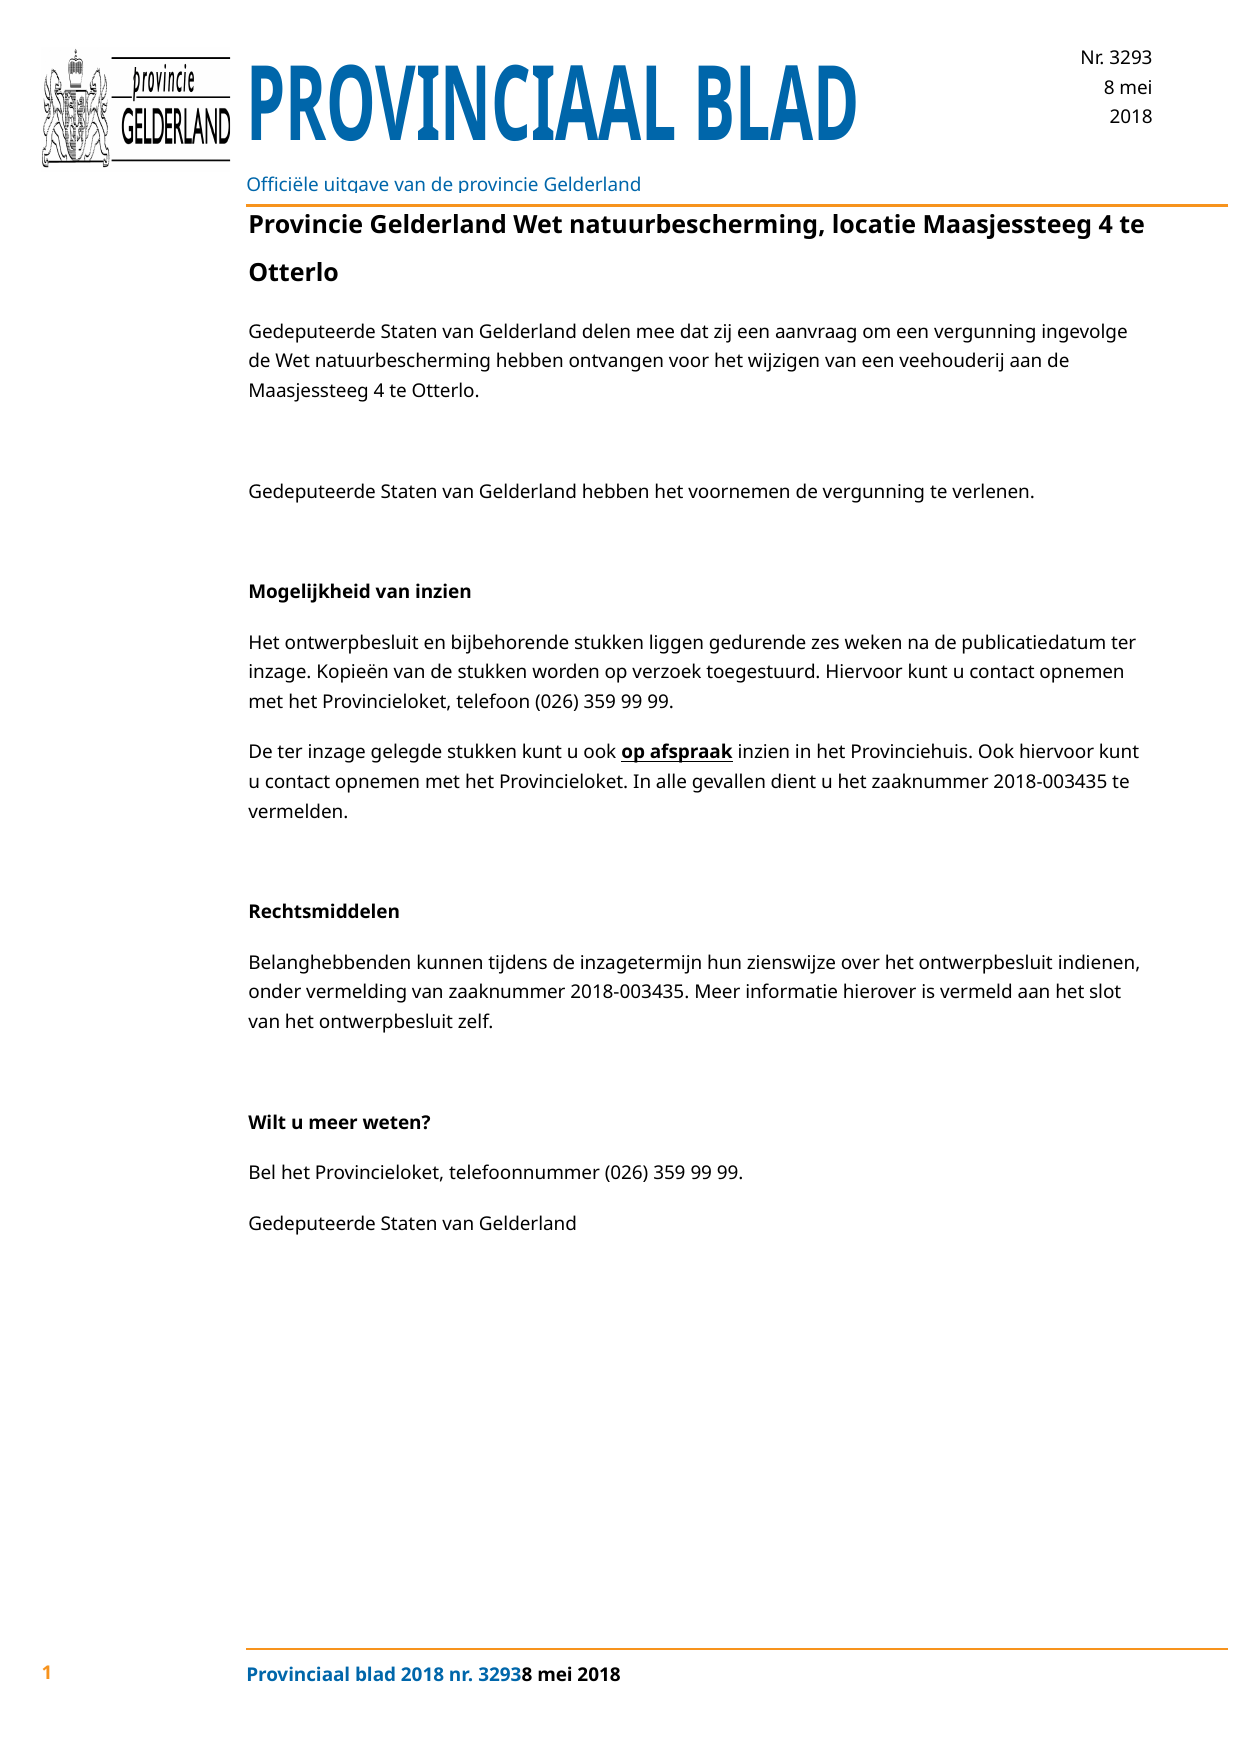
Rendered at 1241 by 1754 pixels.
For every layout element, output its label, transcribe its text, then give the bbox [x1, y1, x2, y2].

text Bel het Provincieloket, telefoonnummer (026) 359 99 99. [248, 1159, 1152, 1185]
text Gedeputeerde Staten van Gelderland delen mee dat zij een aanvraag om een vergunning ingevolge de Wet natuurbescherming hebben ontvangen voor het wijzigen van een veehouderij aan de Maasjessteeg 4 te Otterlo. [248, 318, 1152, 403]
text Wilt u meer weten? [248, 1109, 1152, 1135]
text Provincie Gelderland Wet natuurbescherming, locatie Maasjessteeg 4 te Otterlo [248, 207, 1152, 288]
text De ter inzage gelegde stukken kunt u ook op afspraak inzien in het Provinciehuis. Ook hiervoor kunt u contact opnemen met het Provincieloket. In alle gevallen dient u het zaaknummer 2018-003435 te vermelden. [248, 739, 1152, 824]
text Belanghebbenden kunnen tijdens de inzagetermijn hun zienswijze over het ontwerpbesluit indienen, onder vermelding van zaaknummer 2018-003435. Meer informatie hierover is vermeld aan het slot van het ontwerpbesluit zelf. [248, 949, 1152, 1034]
text Rechtsmiddelen [248, 899, 1152, 924]
text Gedeputeerde Staten van Gelderland [248, 1210, 1152, 1236]
text Het ontwerpbesluit en bijbehorende stukken liggen gedurende zes weken na de publicatiedatum ter inzage. Kopieën van de stukken worden op verzoek toegestuurd. Hiervoor kunt u contact opnemen met het Provincieloket, telefoon (026) 359 99 99. [248, 629, 1152, 714]
text Mogelijkheid van inzien [248, 579, 1152, 604]
picture [41, 47, 231, 172]
text Gedeputeerde Staten van Gelderland hebben het voornemen de vergunning te verlenen. [248, 478, 1152, 504]
